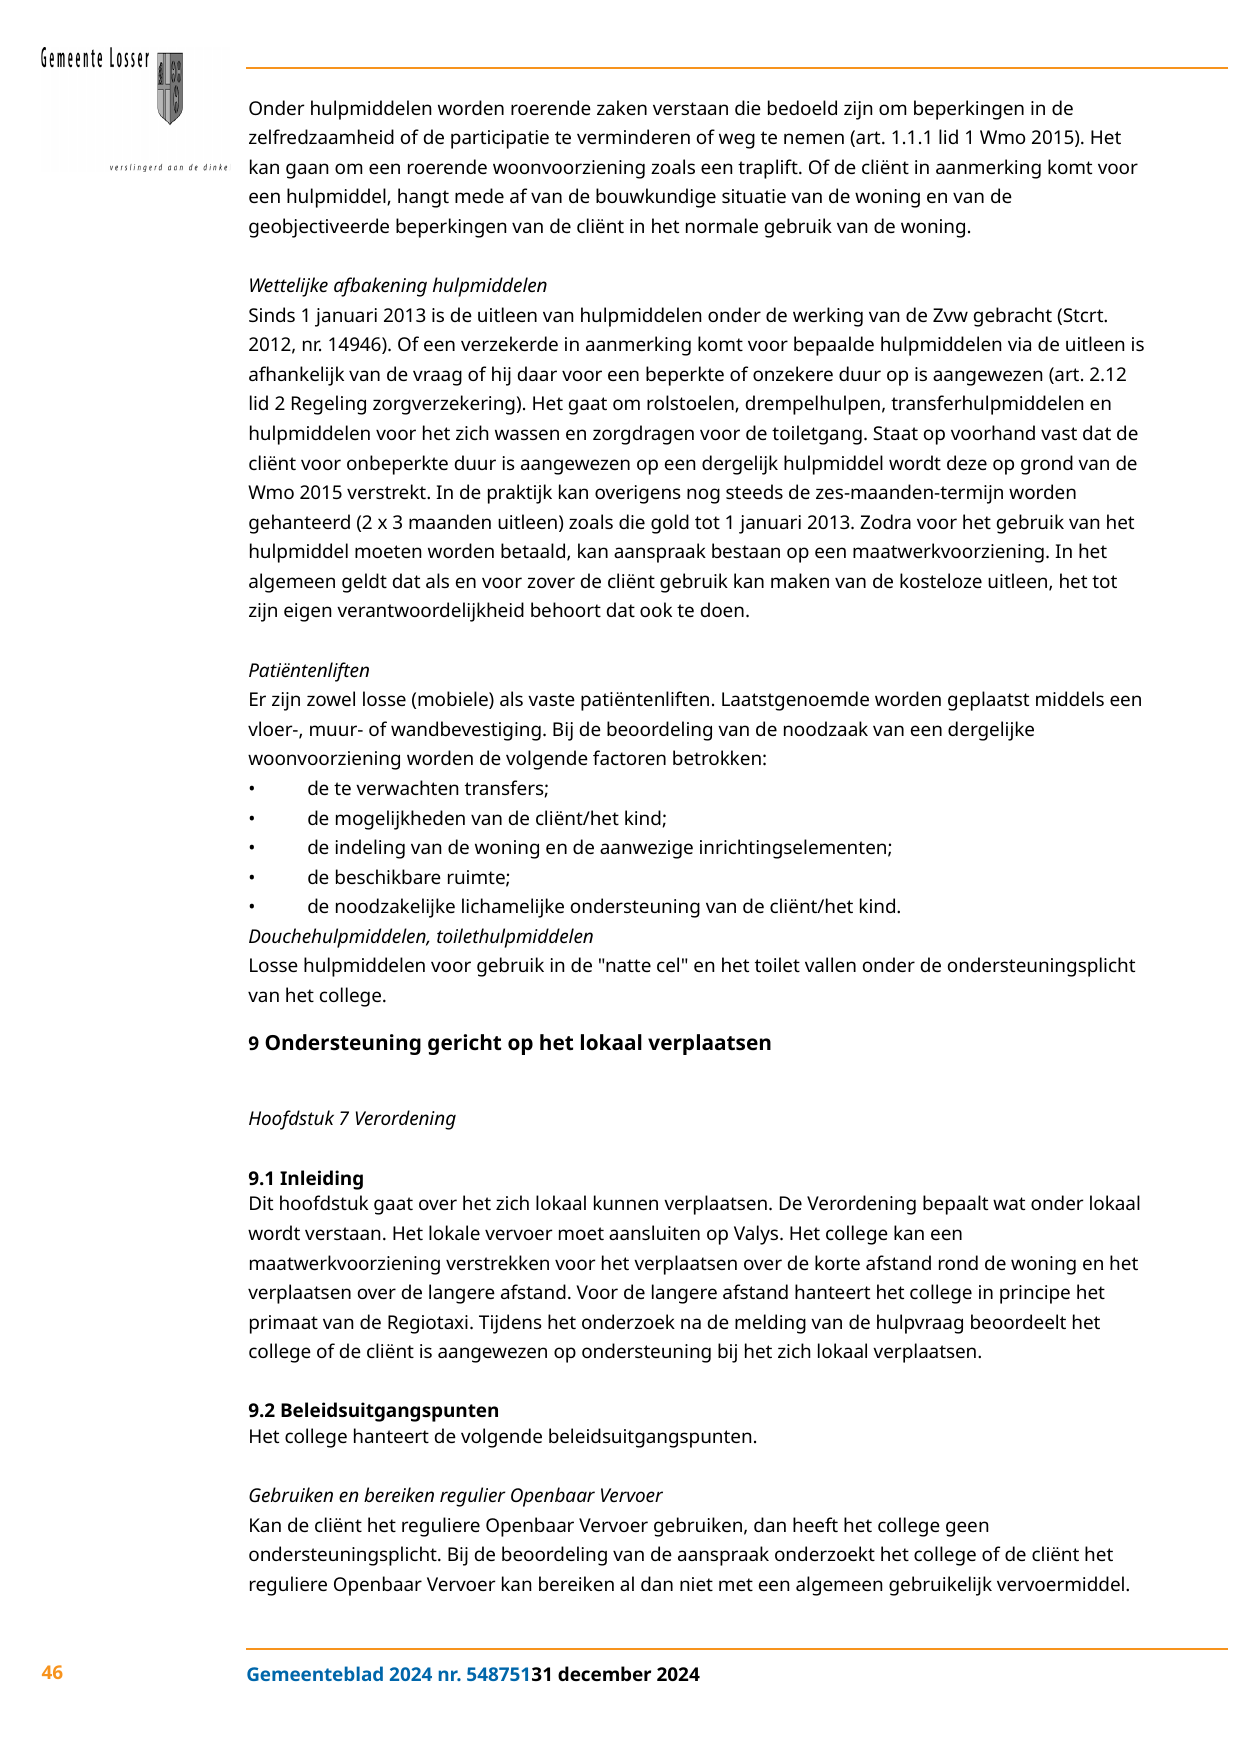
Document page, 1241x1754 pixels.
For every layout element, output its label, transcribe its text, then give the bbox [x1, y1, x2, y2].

list de beschikbare ruimte; [248, 864, 1152, 890]
text Losse hulpmiddelen voor gebruik in de "natte cel" en het toilet vallen onder de ondersteuningsplicht van het college. [248, 953, 1152, 1008]
text Onder hulpmiddelen worden roerende zaken verstaan die bedoeld zijn om beperkingen in de zelfredzaamheid of de participatie te verminderen of weg te nemen (art. 1.1.1 lid 1 Wmo 2015). Het kan gaan om een roerende woonvoorziening zoals een traplift. Of de cliënt in aanmerking komt voor een hulpmiddel, hangt mede af van de bouwkundige situatie van de woning en van de geobjectiveerde beperkingen van de cliënt in het normale gebruik van de woning. [248, 95, 1152, 239]
list de indeling van de woning en de aanwezige inrichtingselementen; [248, 834, 1152, 860]
text Dit hoofdstuk gaat over het zich lokaal kunnen verplaatsen. De Verordening bepaalt wat onder lokaal wordt verstaan. Het lokale vervoer moet aansluiten op Valys. Het college kan een maatwerkvoorziening verstrekken voor het verplaatsen over de korte afstand rond de woning en het verplaatsen over de langere afstand. Voor de langere afstand hanteert het college in principe het primaat van de Regiotaxi. Tijdens het onderzoek na de melding van de hulpvraag beoordeelt het college of de cliënt is aangewezen op ondersteuning bij het zich lokaal verplaatsen. [248, 1191, 1152, 1364]
text Er zijn zowel losse (mobiele) als vaste patiëntenliften. Laatstgenoemde worden geplaatst middels een vloer-, muur- of wandbevestiging. Bij de beoordeling van de noodzaak van een dergelijke woonvoorziening worden de volgende factoren betrokken: [248, 686, 1152, 771]
text 9.1 Inleiding [248, 1165, 1152, 1191]
text 9.2 Beleidsuitgangspunten [248, 1398, 1152, 1423]
text Kan de cliënt het reguliere Openbaar Vervoer gebruiken, dan heeft het college geen ondersteuningsplicht. Bij de beoordeling van de aanspraak onderzoekt het college of de cliënt het reguliere Openbaar Vervoer kan bereiken al dan niet met een algemeen gebruikelijk vervoermiddel. [248, 1512, 1152, 1597]
text Hoofdstuk 7 Verordening [248, 1106, 1152, 1131]
list de te verwachten transfers; [248, 775, 1152, 801]
text Gebruiken en bereiken regulier Openbaar Vervoer [248, 1482, 1152, 1508]
text Douchehulpmiddelen, toilethulpmiddelen [248, 923, 1152, 949]
list de noodzakelijke lichamelijke ondersteuning van de cliënt/het kind. [248, 893, 1152, 919]
text Patiëntenliften [248, 657, 1152, 683]
text Sinds 1 januari 2013 is de uitleen van hulpmiddelen onder de werking van de Zvw gebracht (Stcrt. 2012, nr. 14946). Of een verzekerde in aanmerking komt voor bepaalde hulpmiddelen via de uitleen is afhankelijk van de vraag of hij daar voor een beperkte of onzekere duur op is aangewezen (art. 2.12 lid 2 Regeling zorgverzekering). Het gaat om rolstoelen, drempelhulpen, transferhulpmiddelen en hulpmiddelen voor het zich wassen en zorgdragen voor de toiletgang. Staat op voorhand vast dat de cliënt voor onbeperkte duur is aangewezen op een dergelijk hulpmiddel wordt deze op grond van de Wmo 2015 verstrekt. In de praktijk kan overigens nog steeds de zes-maanden-termijn worden gehanteerd (2 x 3 maanden uitleen) zoals die gold tot 1 januari 2013. Zodra voor het gebruik van het hulpmiddel moeten worden betaald, kan aanspraak bestaan op een maatwerkvoorziening. In het algemeen geldt dat als en voor zover de cliënt gebruik kan maken van de kosteloze uitleen, het tot zijn eigen verantwoordelijkheid behoort dat ook te doen. [248, 302, 1152, 623]
picture [41, 47, 231, 172]
text Wettelijke afbakening hulpmiddelen [248, 272, 1152, 298]
text 9 Ondersteuning gericht op het lokaal verplaatsen [248, 1028, 1152, 1056]
list de mogelijkheden van de cliënt/het kind; [248, 805, 1152, 831]
text Het college hanteert de volgende beleidsuitgangspunten. [248, 1423, 1152, 1449]
